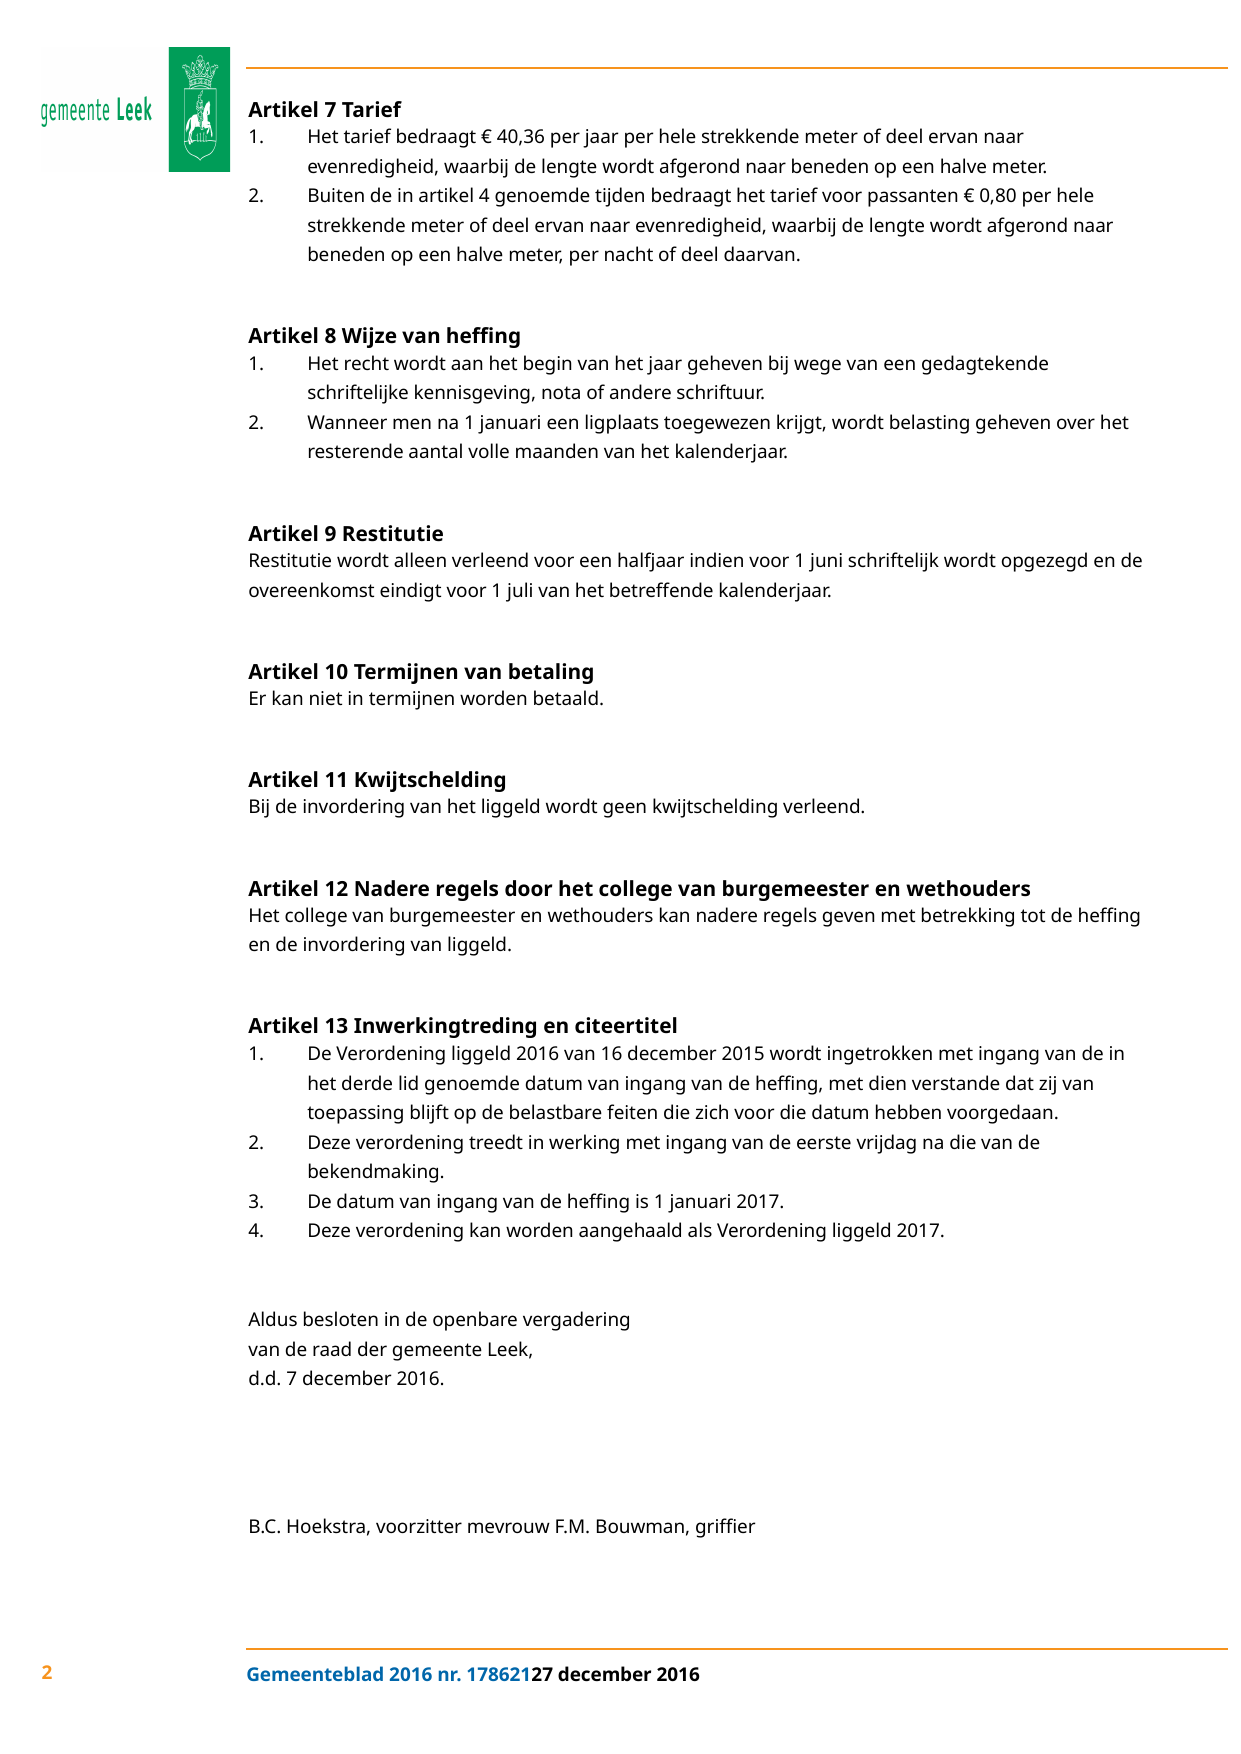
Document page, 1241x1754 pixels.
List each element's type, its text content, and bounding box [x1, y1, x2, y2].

text Artikel 8 Wijze van heffing [248, 322, 1152, 350]
list De Verordening liggeld 2016 van 16 december 2015 wordt ingetrokken met ingang van de in het derde lid genoemde datum van ingang van de heffing, met dien verstande dat zij van toepassing blijft op de belastbare feiten die zich voor die datum hebben voorgedaan. [248, 1040, 1152, 1125]
list Buiten de in artikel 4 genoemde tijden bedraagt het tarief voor passanten € 0,80 per hele strekkende meter of deel ervan naar evenredigheid, waarbij de lengte wordt afgerond naar beneden op een halve meter, per nacht of deel daarvan. [248, 182, 1152, 267]
text Artikel 12 Nadere regels door het college van burgemeester en wethouders [248, 874, 1152, 902]
text Bij de invordering van het liggeld wordt geen kwijtschelding verleend. [248, 794, 1152, 819]
text B.C. Hoekstra, voorzitter mevrouw F.M. Bouwman, griffier [248, 1513, 1152, 1539]
text Artikel 10 Termijnen van betaling [248, 657, 1152, 685]
text Restitutie wordt alleen verleend voor een halfjaar indien voor 1 juni schriftelijk wordt opgezegd en de overeenkomst eindigt voor 1 juli van het betreffende kalenderjaar. [248, 547, 1152, 602]
text Aldus besloten in de openbare vergadering [248, 1306, 1152, 1332]
text Het college van burgemeester en wethouders kan nadere regels geven met betrekking tot de heffing en de invordering van liggeld. [248, 902, 1152, 957]
list Deze verordening treedt in werking met ingang van de eerste vrijdag na die van de bekendmaking. [248, 1129, 1152, 1184]
list Wanneer men na 1 januari een ligplaats toegewezen krijgt, wordt belasting geheven over het resterende aantal volle maanden van het kalenderjaar. [248, 409, 1152, 464]
list Het tarief bedraagt € 40,36 per jaar per hele strekkende meter of deel ervan naar evenredigheid, waarbij de lengte wordt afgerond naar beneden op een halve meter. [248, 123, 1152, 178]
list Deze verordening kan worden aangehaald als Verordening liggeld 2017. [248, 1218, 1152, 1243]
text Artikel 7 Tarief [248, 95, 1152, 123]
text Artikel 11 Kwijtschelding [248, 765, 1152, 794]
text Er kan niet in termijnen worden betaald. [248, 685, 1152, 711]
list De datum van ingang van de heffing is 1 januari 2017. [248, 1188, 1152, 1214]
picture [41, 47, 231, 172]
text Artikel 13 Inwerkingtreding en citeertitel [248, 1012, 1152, 1040]
text van de raad der gemeente Leek, [248, 1336, 1152, 1362]
text Artikel 9 Restitutie [248, 519, 1152, 547]
text d.d. 7 december 2016. [248, 1366, 1152, 1391]
list Het recht wordt aan het begin van het jaar geheven bij wege van een gedagtekende schriftelijke kennisgeving, nota of andere schriftuur. [248, 350, 1152, 405]
